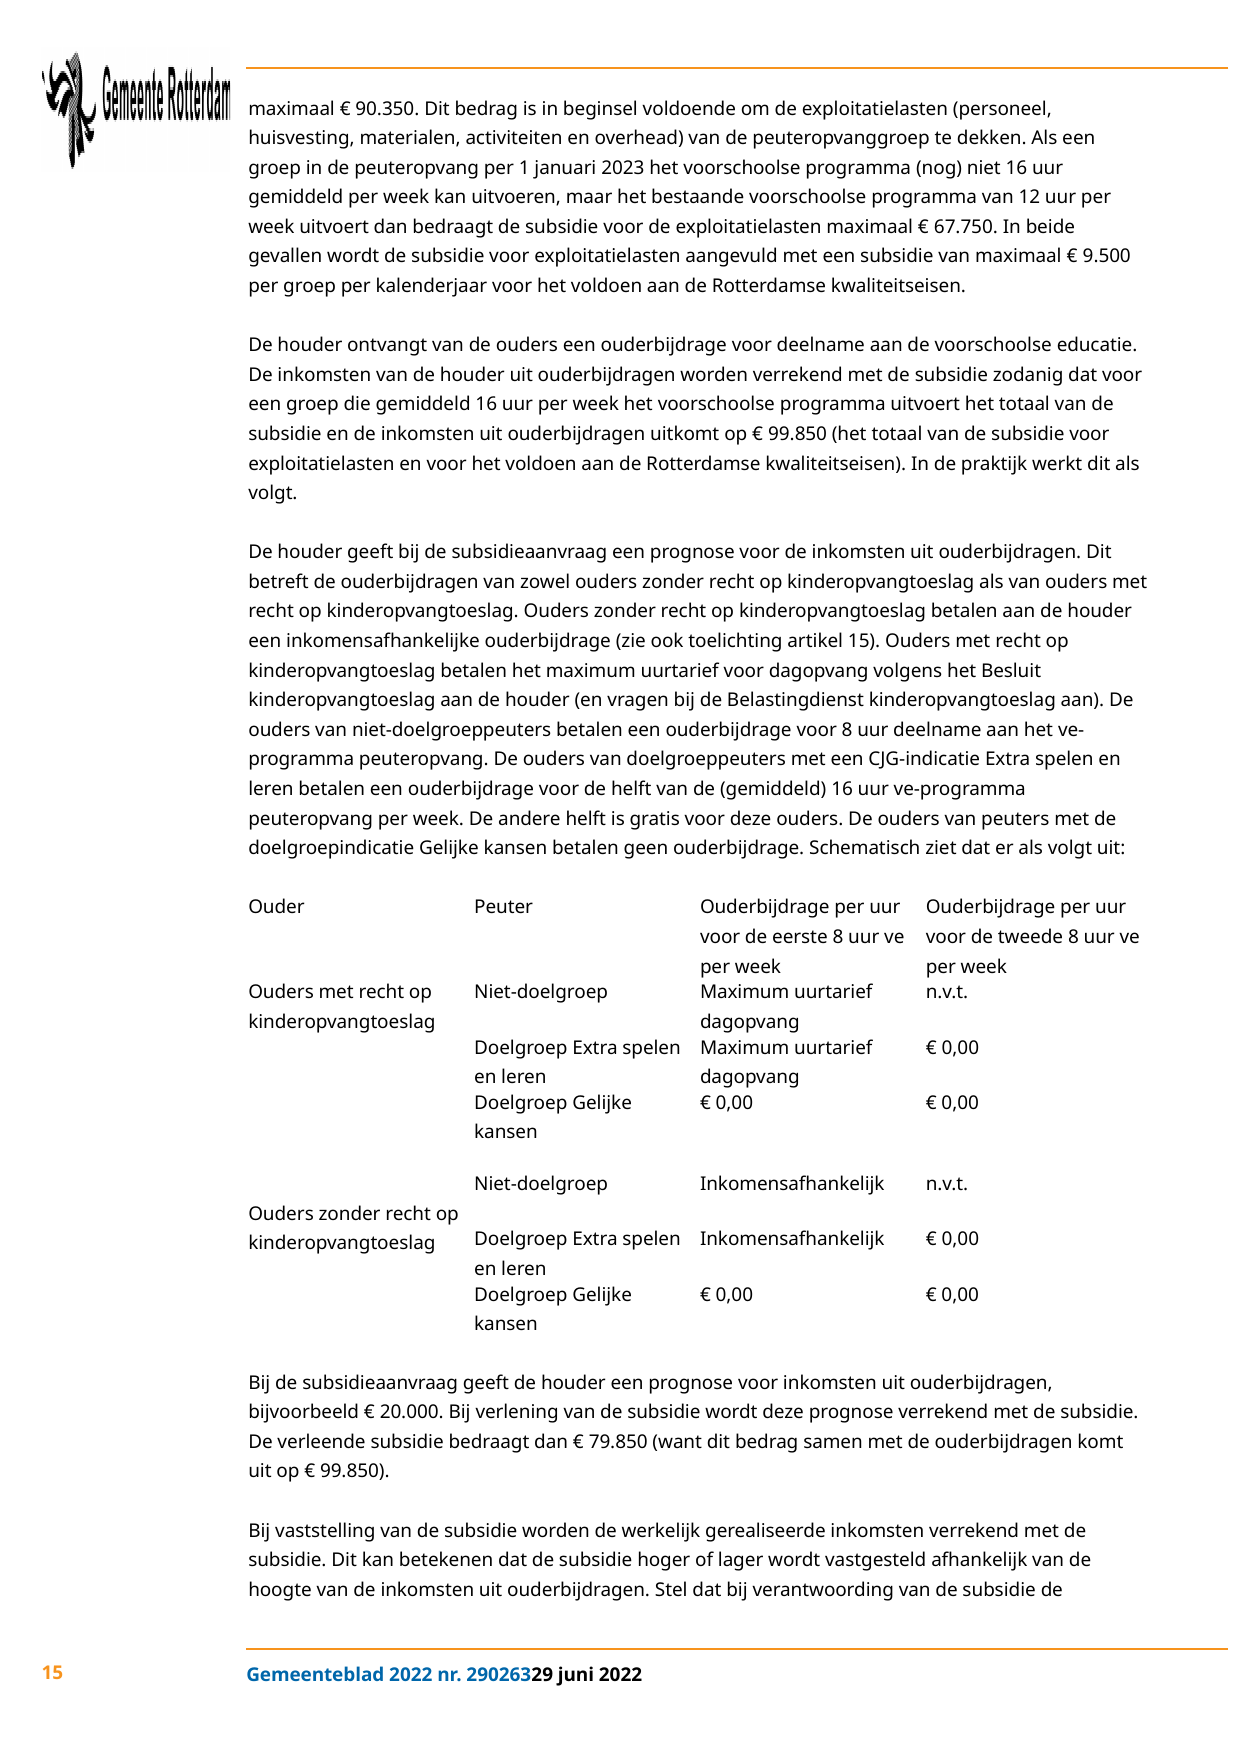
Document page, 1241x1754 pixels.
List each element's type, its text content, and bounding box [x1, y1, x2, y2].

table_header Peuter [474, 894, 700, 978]
table_cell € 0,00 [926, 1281, 1152, 1336]
text Bij de subsidieaanvraag geeft de houder een prognose voor inkomsten uit ouderbijdragen, bijvoorbeeld € 20.000. Bij verlening van de subsidie wordt deze prognose verrekend met de subsidie. De verleende subsidie bedraagt dan € 79.850 (want dit bedrag samen met de ouderbijdragen komt uit op € 99.850). [248, 1369, 1152, 1483]
table_header Ouderbijdrage per uur voor de tweede 8 uur ve per week [926, 894, 1152, 978]
table_cell Doelgroep Extra spelen en leren [474, 1226, 700, 1281]
table_cell € 0,00 [700, 1281, 926, 1336]
table_cell Maximum uurtarief dagopvang [700, 979, 926, 1034]
text maximaal € 90.350. Dit bedrag is in beginsel voldoende om de exploitatielasten (personeel, huisvesting, materialen, activiteiten en overhead) van de peuteropvanggroep te dekken. Als een groep in de peuteropvang per 1 januari 2023 het voorschoolse programma (nog) niet 16 uur gemiddeld per week kan uitvoeren, maar het bestaande voorschoolse programma van 12 uur per week uitvoert dan bedraagt de subsidie voor de exploitatielasten maximaal € 67.750. In beide gevallen wordt de subsidie voor exploitatielasten aangevuld met een subsidie van maximaal € 9.500 per groep per kalenderjaar voor het voldoen aan de Rotterdamse kwaliteitseisen. [248, 95, 1152, 298]
table_cell € 0,00 [926, 1034, 1152, 1089]
table_cell n.v.t. [926, 1170, 1152, 1226]
table_header Ouder [248, 894, 474, 978]
table_cell € 0,00 [700, 1089, 926, 1144]
table_cell Niet-doelgroep [474, 979, 700, 1034]
picture [41, 47, 231, 172]
table_cell Maximum uurtarief dagopvang [700, 1034, 926, 1089]
table_cell Niet-doelgroep [474, 1170, 700, 1226]
table_header Ouderbijdrage per uur voor de eerste 8 uur ve per week [700, 894, 926, 978]
table_cell Ouders met recht op kinderopvangtoeslag [248, 979, 474, 1144]
table_cell n.v.t. [926, 979, 1152, 1034]
table_cell € 0,00 [926, 1226, 1152, 1281]
text De houder geeft bij de subsidieaanvraag een prognose voor de inkomsten uit ouderbijdragen. Dit betreft de ouderbijdragen van zowel ouders zonder recht op kinderopvangtoeslag als van ouders met recht op kinderopvangtoeslag. Ouders zonder recht op kinderopvangtoeslag betalen aan de houder een inkomensafhankelijke ouderbijdrage (zie ook toelichting artikel 15). Ouders met recht op kinderopvangtoeslag betalen het maximum uurtarief voor dagopvang volgens het Besluit kinderopvangtoeslag aan de houder (en vragen bij de Belastingdienst kinderopvangtoeslag aan). De ouders van niet-doelgroeppeuters betalen een ouderbijdrage voor 8 uur deelname aan het ve-programma peuteropvang. De ouders van doelgroeppeuters met een CJG-indicatie Extra spelen en leren betalen een ouderbijdrage voor de helft van de (gemiddeld) 16 uur ve-programma peuteropvang per week. De andere helft is gratis voor deze ouders. De ouders van peuters met de doelgroepindicatie Gelijke kansen betalen geen ouderbijdrage. Schematisch ziet dat er als volgt uit: [248, 538, 1152, 860]
table_cell Doelgroep Extra spelen en leren [474, 1034, 700, 1089]
table_cell Inkomensafhankelijk [700, 1226, 926, 1281]
table_cell Doelgroep Gelijke kansen [474, 1281, 700, 1336]
text Bij vaststelling van de subsidie worden de werkelijk gerealiseerde inkomsten verrekend met de subsidie. Dit kan betekenen dat de subsidie hoger of lager wordt vastgesteld afhankelijk van de hoogte van de inkomsten uit ouderbijdragen. Stel dat bij verantwoording van de subsidie de [248, 1517, 1152, 1602]
table_cell Inkomensafhankelijk [700, 1170, 926, 1226]
text De houder ontvangt van de ouders een ouderbijdrage voor deelname aan de voorschoolse educatie. De inkomsten van de houder uit ouderbijdragen worden verrekend met de subsidie zodanig dat voor een groep die gemiddeld 16 uur per week het voorschoolse programma uitvoert het totaal van de subsidie en de inkomsten uit ouderbijdragen uitkomt op € 99.850 (het totaal van de subsidie voor exploitatielasten en voor het voldoen aan de Rotterdamse kwaliteitseisen). In de praktijk werkt dit als volgt. [248, 331, 1152, 505]
table_cell Doelgroep Gelijke kansen [474, 1089, 700, 1144]
table_cell Ouders zonder recht op kinderopvangtoeslag [248, 1170, 474, 1336]
table_cell [248, 1145, 1152, 1170]
table_cell € 0,00 [926, 1089, 1152, 1144]
